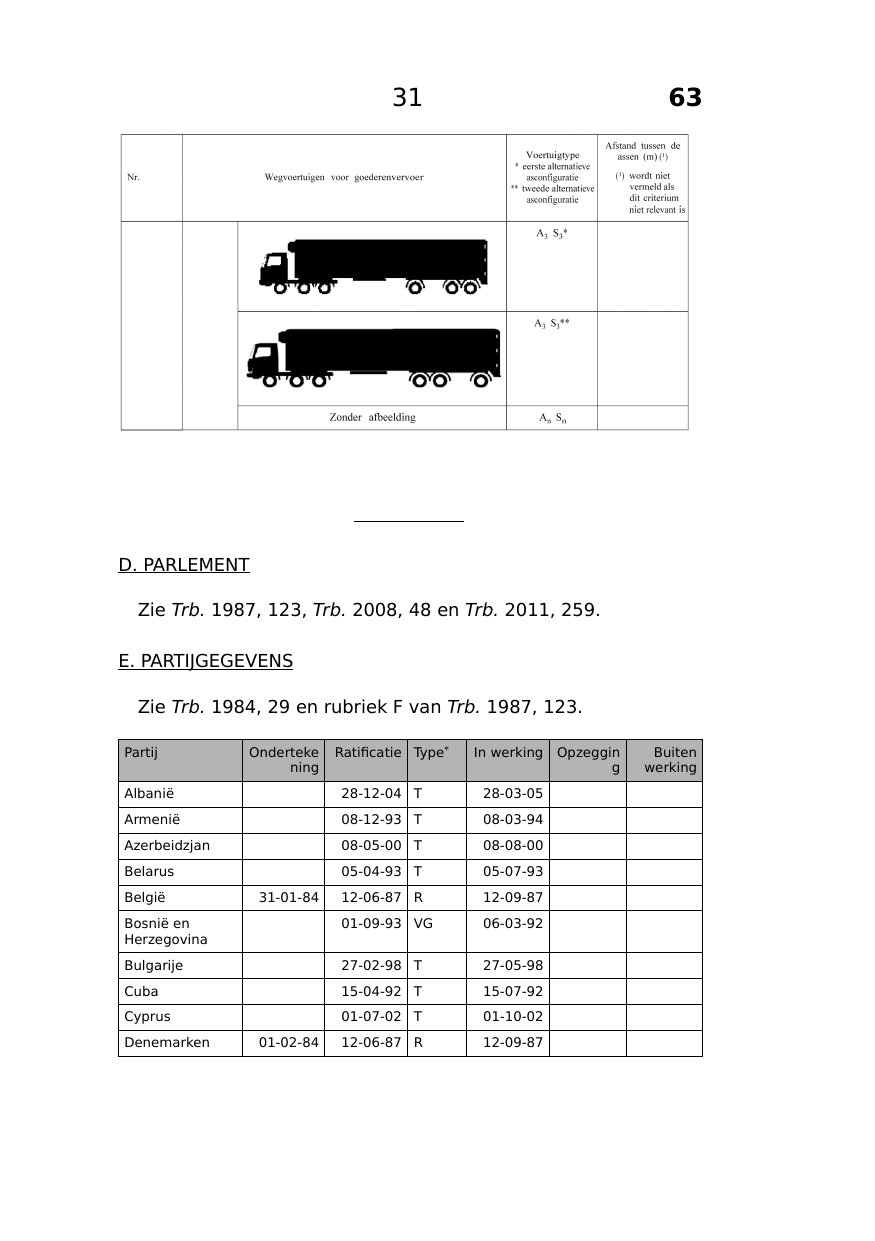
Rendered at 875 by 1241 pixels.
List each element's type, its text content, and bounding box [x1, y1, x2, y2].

table_cell [550, 979, 626, 1004]
text Zie Trb. 1984, 29 en rubriek F van Trb. 1987, 123. [118, 697, 703, 717]
table_cell [243, 911, 324, 952]
table_cell 01-02-84 [243, 1031, 324, 1056]
table_cell [550, 808, 626, 833]
table_cell [550, 953, 626, 978]
table_cell [627, 886, 702, 910]
table_cell 01-10-02 [467, 1005, 549, 1030]
table_cell [627, 953, 702, 978]
table_cell [550, 860, 626, 884]
table_cell T [408, 834, 466, 858]
table_header Opzegging [550, 740, 626, 781]
table_cell [627, 979, 702, 1004]
table_cell 12-09-87 [467, 1031, 549, 1056]
table_cell T [408, 953, 466, 978]
table_cell T [408, 782, 466, 807]
table_cell Cuba [119, 979, 242, 1004]
table_cell Azerbeidzjan [119, 834, 242, 858]
table_cell 31-01-84 [243, 886, 324, 910]
table_cell 06-03-92 [467, 911, 549, 952]
table_cell 12-06-87 [325, 886, 407, 910]
table_header Partij [119, 740, 242, 781]
table_cell T [408, 979, 466, 1004]
table_cell [550, 886, 626, 910]
table_cell Cyprus [119, 1005, 242, 1030]
table_cell T [408, 1005, 466, 1030]
table_cell 08-03-94 [467, 808, 549, 833]
table_cell 01-09-93 [325, 911, 407, 952]
table_cell 08-08-00 [467, 834, 549, 858]
table_header Ratificatie [325, 740, 407, 781]
table_cell Denemarken [119, 1031, 242, 1056]
table_cell [243, 782, 324, 807]
table_cell T [408, 860, 466, 884]
table_cell [627, 860, 702, 884]
table_cell [550, 782, 626, 807]
table_cell 05-04-93 [325, 860, 407, 884]
table_cell [627, 834, 702, 858]
table_cell [627, 782, 702, 807]
table_cell 27-05-98 [467, 953, 549, 978]
table_cell 08-12-93 [325, 808, 407, 833]
table_cell [550, 1005, 626, 1030]
table_cell [627, 808, 702, 833]
table_cell 15-04-92 [325, 979, 407, 1004]
table_cell R [408, 886, 466, 910]
table_cell R [408, 1031, 466, 1056]
subtitle E. PARTIJGEGEVENS [118, 651, 703, 672]
table_header In werking [467, 740, 549, 781]
table_cell 12-09-87 [467, 886, 549, 910]
table_cell 27-02-98 [325, 953, 407, 978]
table_cell [243, 953, 324, 978]
table_cell 12-06-87 [325, 1031, 407, 1056]
table_header Buiten werking [627, 740, 702, 781]
table_cell Armenië [119, 808, 242, 833]
table_cell [243, 834, 324, 858]
table_cell [243, 808, 324, 833]
table_cell [243, 979, 324, 1004]
table_cell [243, 1005, 324, 1030]
table_cell Bulgarije [119, 953, 242, 978]
table_cell [627, 1005, 702, 1030]
table_cell [243, 860, 324, 884]
table_cell 01-07-02 [325, 1005, 407, 1030]
table_cell 28-12-04 [325, 782, 407, 807]
table_cell [627, 911, 702, 952]
table_cell Bosnië en Herzegovina [119, 911, 242, 952]
text Zie Trb. 1987, 123, Trb. 2008, 48 en Trb. 2011, 259. [118, 600, 703, 621]
table_cell [550, 834, 626, 858]
table_cell T [408, 808, 466, 833]
table_cell 05-07-93 [467, 860, 549, 884]
table_header Ondertekening [243, 740, 324, 781]
table_cell België [119, 886, 242, 910]
table_cell 15-07-92 [467, 979, 549, 1004]
table_cell [550, 911, 626, 952]
picture [118, 131, 691, 433]
table_header Type* [408, 740, 466, 781]
table_cell VG [408, 911, 466, 952]
table_cell Belarus [119, 860, 242, 884]
table_cell 08-05-00 [325, 834, 407, 858]
table_cell [550, 1031, 626, 1056]
subtitle D. PARLEMENT [118, 554, 703, 575]
table_cell Albanië [119, 782, 242, 807]
table_cell 28-03-05 [467, 782, 549, 807]
table_cell [627, 1031, 702, 1056]
